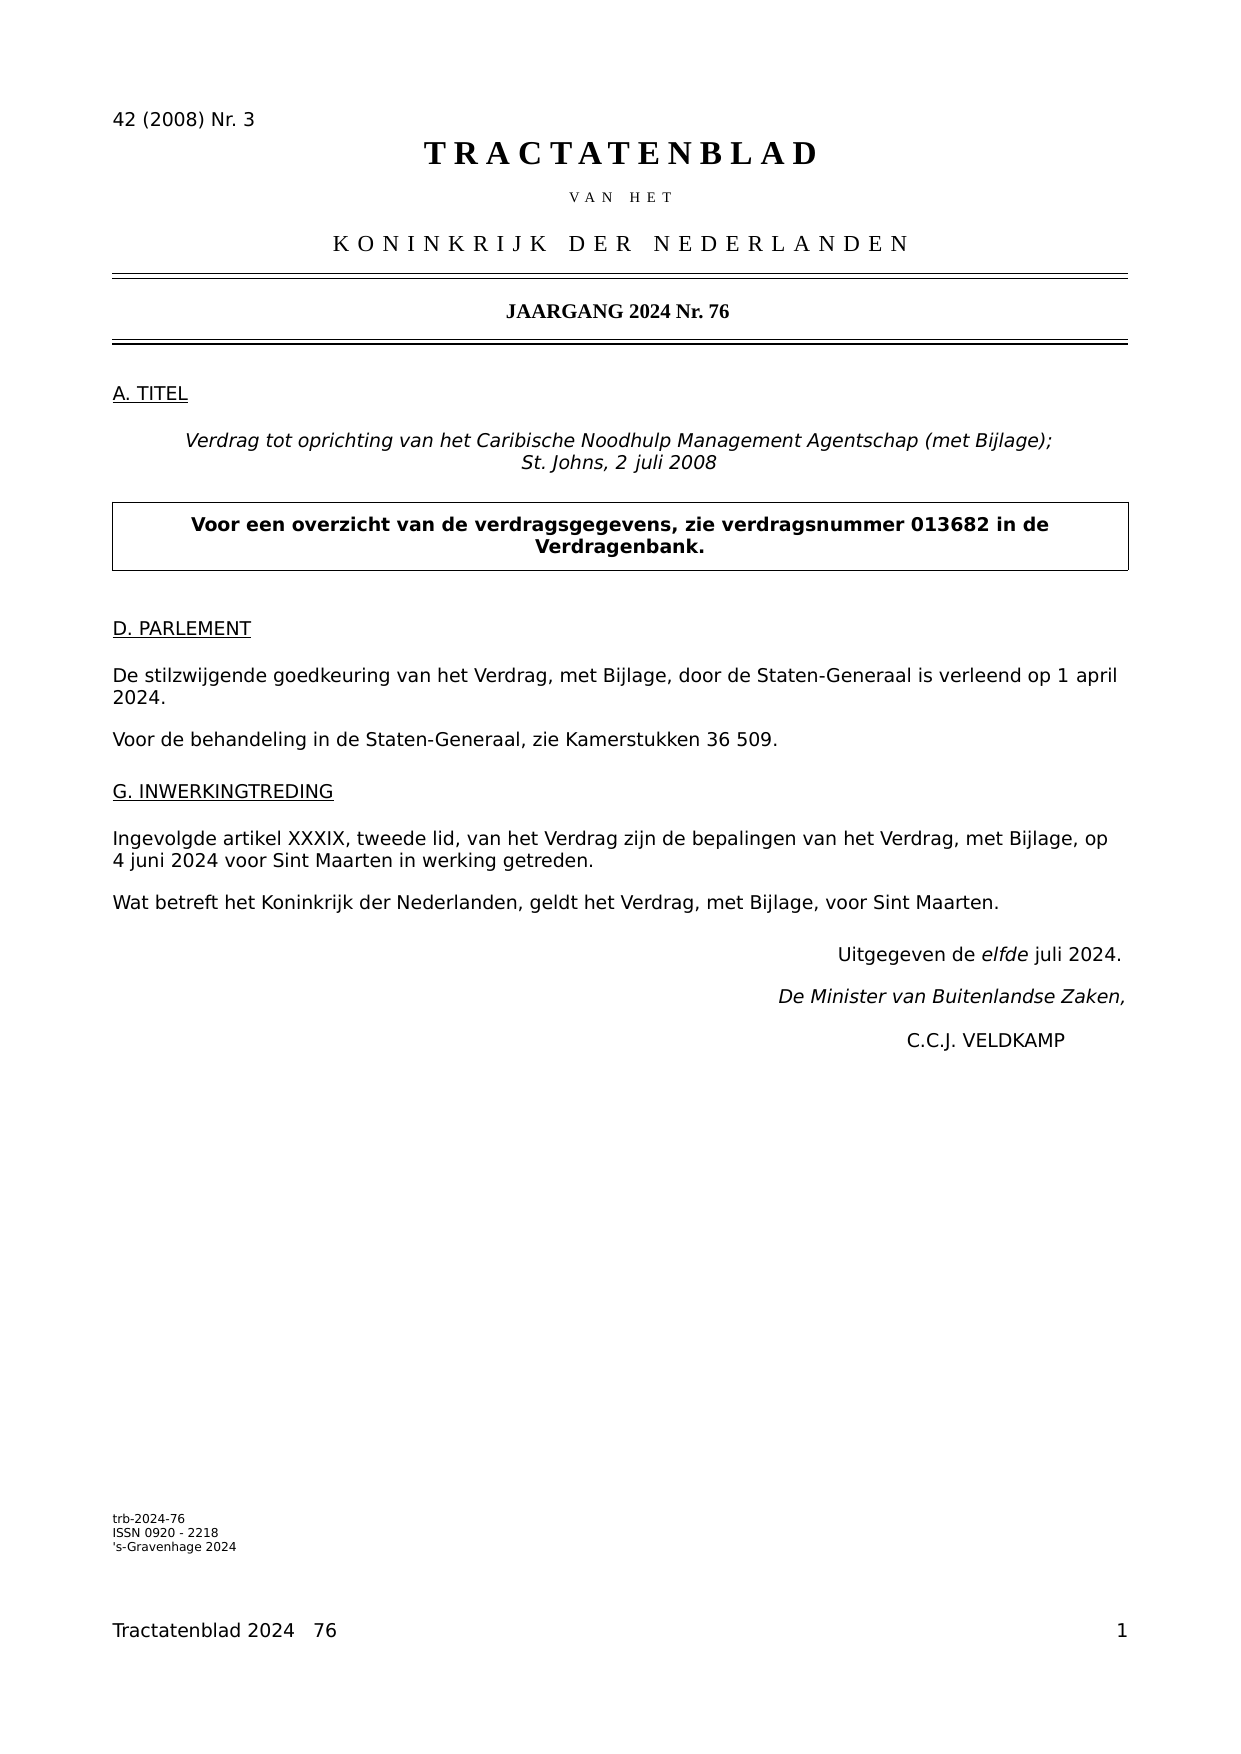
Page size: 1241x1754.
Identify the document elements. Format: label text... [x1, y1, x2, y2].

text 's-Gravenhage 2024 [112, 1540, 346, 1554]
subtitle A. TITEL [112, 383, 1128, 405]
text St. Johns, 2 juli 2008 [112, 452, 1128, 474]
text ISSN 0920 - 2218 [112, 1526, 346, 1540]
text Ingevolgde artikel XXXIX, tweede lid, van het Verdrag zijn de bepalingen van het Verdrag, met Bijlage, op 4 juni 2024 voor Sint Maarten in werking getreden. [112, 828, 1128, 872]
text Uitgegeven de elfde juli 2024. [112, 944, 1128, 966]
subtitle D. PARLEMENT [112, 618, 1128, 640]
subtitle G. INWERKINGTREDING [112, 781, 1128, 803]
text De stilzwijgende goedkeuring van het Verdrag, met Bijlage, door de Staten-Generaal is verleend op 1 april 2024. [112, 665, 1128, 709]
text TRACTATENBLAD [112, 133, 1128, 172]
text JAARGANG 2024 Nr. 76 [112, 299, 1128, 323]
text Voor de behandeling in de Staten-Generaal, zie Kamerstukken 36 509. [112, 729, 1128, 751]
text De Minister van Buitenlandse Zaken, C.C.J. VELDKAMP [112, 986, 1128, 1052]
text Verdrag tot oprichting van het Caribische Noodhulp Management Agentschap (met Bijlage); [112, 430, 1128, 452]
text KONINKRIJK DER NEDERLANDEN [112, 229, 1128, 256]
text VAN HET [112, 189, 1128, 206]
text Wat betreft het Koninkrijk der Nederlanden, geldt het Verdrag, met Bijlage, voor Sint Maarten. [112, 892, 1128, 914]
text trb-2024-76 [112, 1512, 346, 1526]
text 42 (2008) Nr. 3 [112, 109, 1128, 131]
